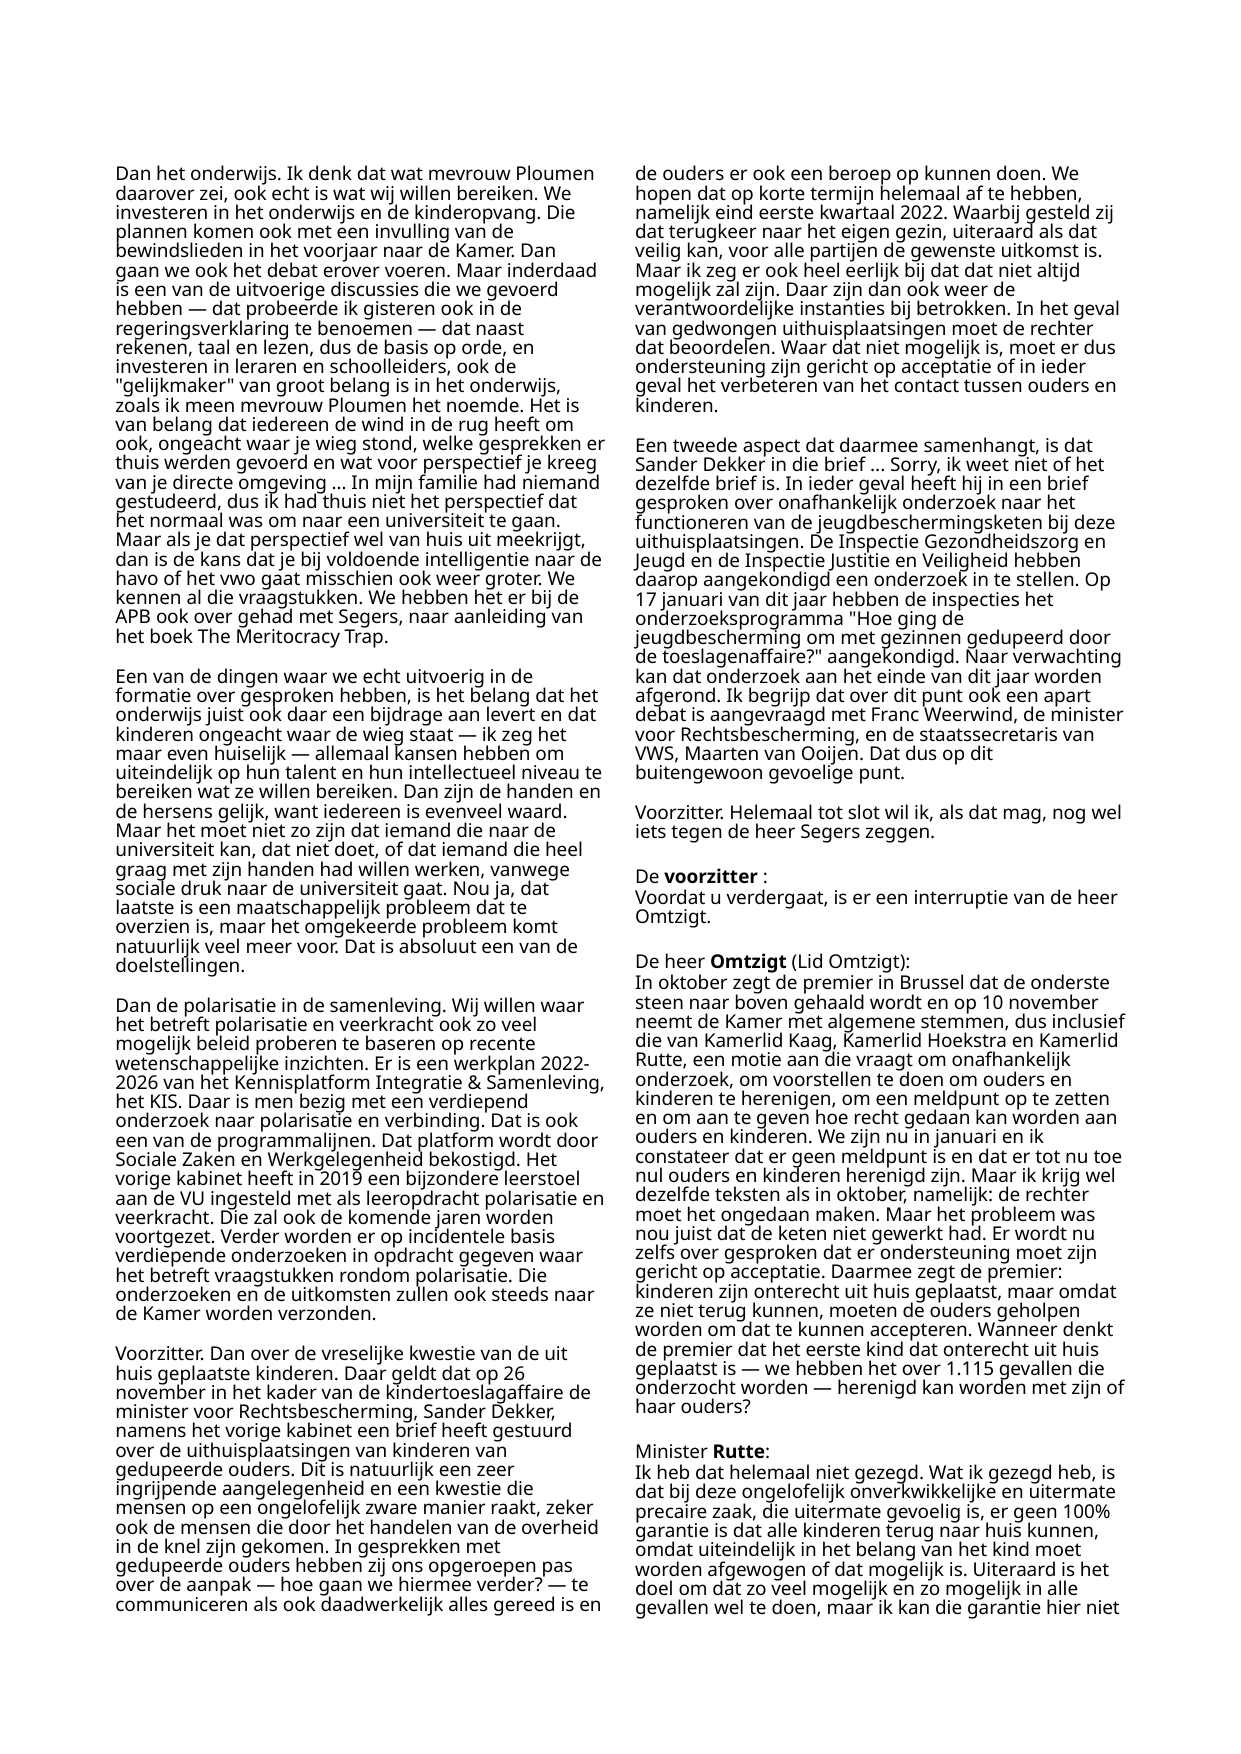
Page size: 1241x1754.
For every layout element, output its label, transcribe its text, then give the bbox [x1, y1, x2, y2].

text Ik heb dat helemaal niet gezegd. Wat ik gezegd heb, is dat bij deze ongelofelijk onverkwikkelijke en uitermate precaire zaak, die uitermate gevoelig is, er geen 100% garantie is dat alle kinderen terug naar huis kunnen, omdat uiteindelijk in het belang van het kind moet worden afgewogen of dat mogelijk is. Uiteraard is het doel om dat zo veel mogelijk en zo mogelijk in alle gevallen wel te doen, maar ik kan die garantie hier niet [635, 1464, 1125, 1618]
text Een van de dingen waar we echt uitvoerig in de formatie over gesproken hebben, is het belang dat het onderwijs juist ook daar een bijdrage aan levert en dat kinderen ongeacht waar de wieg staat — ik zeg het maar even huiselijk — allemaal kansen hebben om uiteindelijk op hun talent en hun intellectueel niveau te bereiken wat ze willen bereiken. Dan zijn de handen en de hersens gelijk, want iedereen is evenveel waard. Maar het moet niet zo zijn dat iemand die naar de universiteit kan, dat niet doet, of dat iemand die heel graag met zijn handen had willen werken, vanwege sociale druk naar de universiteit gaat. Nou ja, dat laatste is een maatschappelijk probleem dat te overzien is, maar het omgekeerde probleem komt natuurlijk veel meer voor. Dat is absoluut een van de doelstellingen. [115, 668, 605, 976]
text de ouders er ook een beroep op kunnen doen. We hopen dat op korte termijn helemaal af te hebben, namelijk eind eerste kwartaal 2022. Waarbij gesteld zij dat terugkeer naar het eigen gezin, uiteraard als dat veilig kan, voor alle partijen de gewenste uitkomst is. Maar ik zeg er ook heel eerlijk bij dat dat niet altijd mogelijk zal zijn. Daar zijn dan ook weer de verantwoordelijke instanties bij betrokken. In het geval van gedwongen uithuisplaatsingen moet de rechter dat beoordelen. Waar dat niet mogelijk is, moet er dus ondersteuning zijn gericht op acceptatie of in ieder geval het verbeteren van het contact tussen ouders en kinderen. [635, 165, 1125, 416]
text Voorzitter. Helemaal tot slot wil ik, als dat mag, nog wel iets tegen de heer Segers zeggen. [635, 804, 1125, 843]
text Voordat u verdergaat, is er een interruptie van de heer Omtzigt. [635, 889, 1125, 928]
text Een tweede aspect dat daarmee samenhangt, is dat Sander Dekker in die brief ... Sorry, ik weet niet of het dezelfde brief is. In ieder geval heeft hij in een brief gesproken over onafhankelijk onderzoek naar het functioneren van de jeugdbeschermingsketen bij deze uithuisplaatsingen. De Inspectie Gezondheidszorg en Jeugd en de Inspectie Justitie en Veiligheid hebben daarop aangekondigd een onderzoek in te stellen. Op 17 januari van dit jaar hebben de inspecties het onderzoeksprogramma "Hoe ging de jeugdbescherming om met gezinnen gedupeerd door de toeslagenaffaire?" aangekondigd. Naar verwachting kan dat onderzoek aan het einde van dit jaar worden afgerond. Ik begrijp dat over dit punt ook een apart debat is aangevraagd met Franc Weerwind, de minister voor Rechtsbescherming, en de staatssecretaris van VWS, Maarten van Ooijen. Dat dus op dit buitengewoon gevoelige punt. [635, 437, 1125, 783]
text Voorzitter. Dan over de vreselijke kwestie van de uit huis geplaatste kinderen. Daar geldt dat op 26 november in het kader van de kindertoeslagaffaire de minister voor Rechtsbescherming, Sander Dekker, namens het vorige kabinet een brief heeft gestuurd over de uithuisplaatsingen van kinderen van gedupeerde ouders. Dit is natuurlijk een zeer ingrijpende aangelegenheid en een kwestie die mensen op een ongelofelijk zware manier raakt, zeker ook de mensen die door het handelen van de overheid in de knel zijn gekomen. In gesprekken met gedupeerde ouders hebben zij ons opgeroepen pas over de aanpak — hoe gaan we hiermee verder? — te communiceren als ook daadwerkelijk alles gereed is en [115, 1345, 605, 1615]
text Minister Rutte: [635, 1438, 1125, 1464]
text Dan het onderwijs. Ik denk dat wat mevrouw Ploumen daarover zei, ook echt is wat wij willen bereiken. We investeren in het onderwijs en de kinderopvang. Die plannen komen ook met een invulling van de bewindslieden in het voorjaar naar de Kamer. Dan gaan we ook het debat erover voeren. Maar inderdaad is een van de uitvoerige discussies die we gevoerd hebben — dat probeerde ik gisteren ook in de regeringsverklaring te benoemen — dat naast rekenen, taal en lezen, dus de basis op orde, en investeren in leraren en schoolleiders, ook de "gelijkmaker" van groot belang is in het onderwijs, zoals ik meen mevrouw Ploumen het noemde. Het is van belang dat iedereen de wind in de rug heeft om ook, ongeacht waar je wieg stond, welke gesprekken er thuis werden gevoerd en wat voor perspectief je kreeg van je directe omgeving … In mijn familie had niemand gestudeerd, dus ik had thuis niet het perspectief dat het normaal was om naar een universiteit te gaan. Maar als je dat perspectief wel van huis uit meekrijgt, dan is de kans dat je bij voldoende intelligentie naar de havo of het vwo gaat misschien ook weer groter. We kennen al die vraagstukken. We hebben het er bij de APB ook over gehad met Segers, naar aanleiding van het boek The Meritocracy Trap. [115, 165, 605, 647]
text In oktober zegt de premier in Brussel dat de onderste steen naar boven gehaald wordt en op 10 november neemt de Kamer met algemene stemmen, dus inclusief die van Kamerlid Kaag, Kamerlid Hoekstra en Kamerlid Rutte, een motie aan die vraagt om onafhankelijk onderzoek, om voorstellen te doen om ouders en kinderen te herenigen, om een meldpunt op te zetten en om aan te geven hoe recht gedaan kan worden aan ouders en kinderen. We zijn nu in januari en ik constateer dat er geen meldpunt is en dat er tot nu toe nul ouders en kinderen herenigd zijn. Maar ik krijg wel dezelfde teksten als in oktober, namelijk: de rechter moet het ongedaan maken. Maar het probleem was nou juist dat de keten niet gewerkt had. Er wordt nu zelfs over gesproken dat er ondersteuning moet zijn gericht op acceptatie. Daarmee zegt de premier: kinderen zijn onterecht uit huis geplaatst, maar omdat ze niet terug kunnen, moeten de ouders geholpen worden om dat te kunnen accepteren. Wanneer denkt de premier dat het eerste kind dat onterecht uit huis geplaatst is — we hebben het over 1.115 gevallen die onderzocht worden — herenigd kan worden met zijn of haar ouders? [635, 974, 1125, 1418]
text De heer Omtzigt (Lid Omtzigt): [635, 949, 1125, 974]
text Dan de polarisatie in de samenleving. Wij willen waar het betreft polarisatie en veerkracht ook zo veel mogelijk beleid proberen te baseren op recente wetenschappelijke inzichten. Er is een werkplan 2022-2026 van het Kennisplatform Integratie & Samenleving, het KIS. Daar is men bezig met een verdiepend onderzoek naar polarisatie en verbinding. Dat is ook een van de programmalijnen. Dat platform wordt door Sociale Zaken en Werkgelegenheid bekostigd. Het vorige kabinet heeft in 2019 een bijzondere leerstoel aan de VU ingesteld met als leeropdracht polarisatie en veerkracht. Die zal ook de komende jaren worden voortgezet. Verder worden er op incidentele basis verdiepende onderzoeken in opdracht gegeven waar het betreft vraagstukken rondom polarisatie. Die onderzoeken en de uitkomsten zullen ook steeds naar de Kamer worden verzonden. [115, 997, 605, 1324]
text De voorzitter : [635, 863, 1125, 889]
